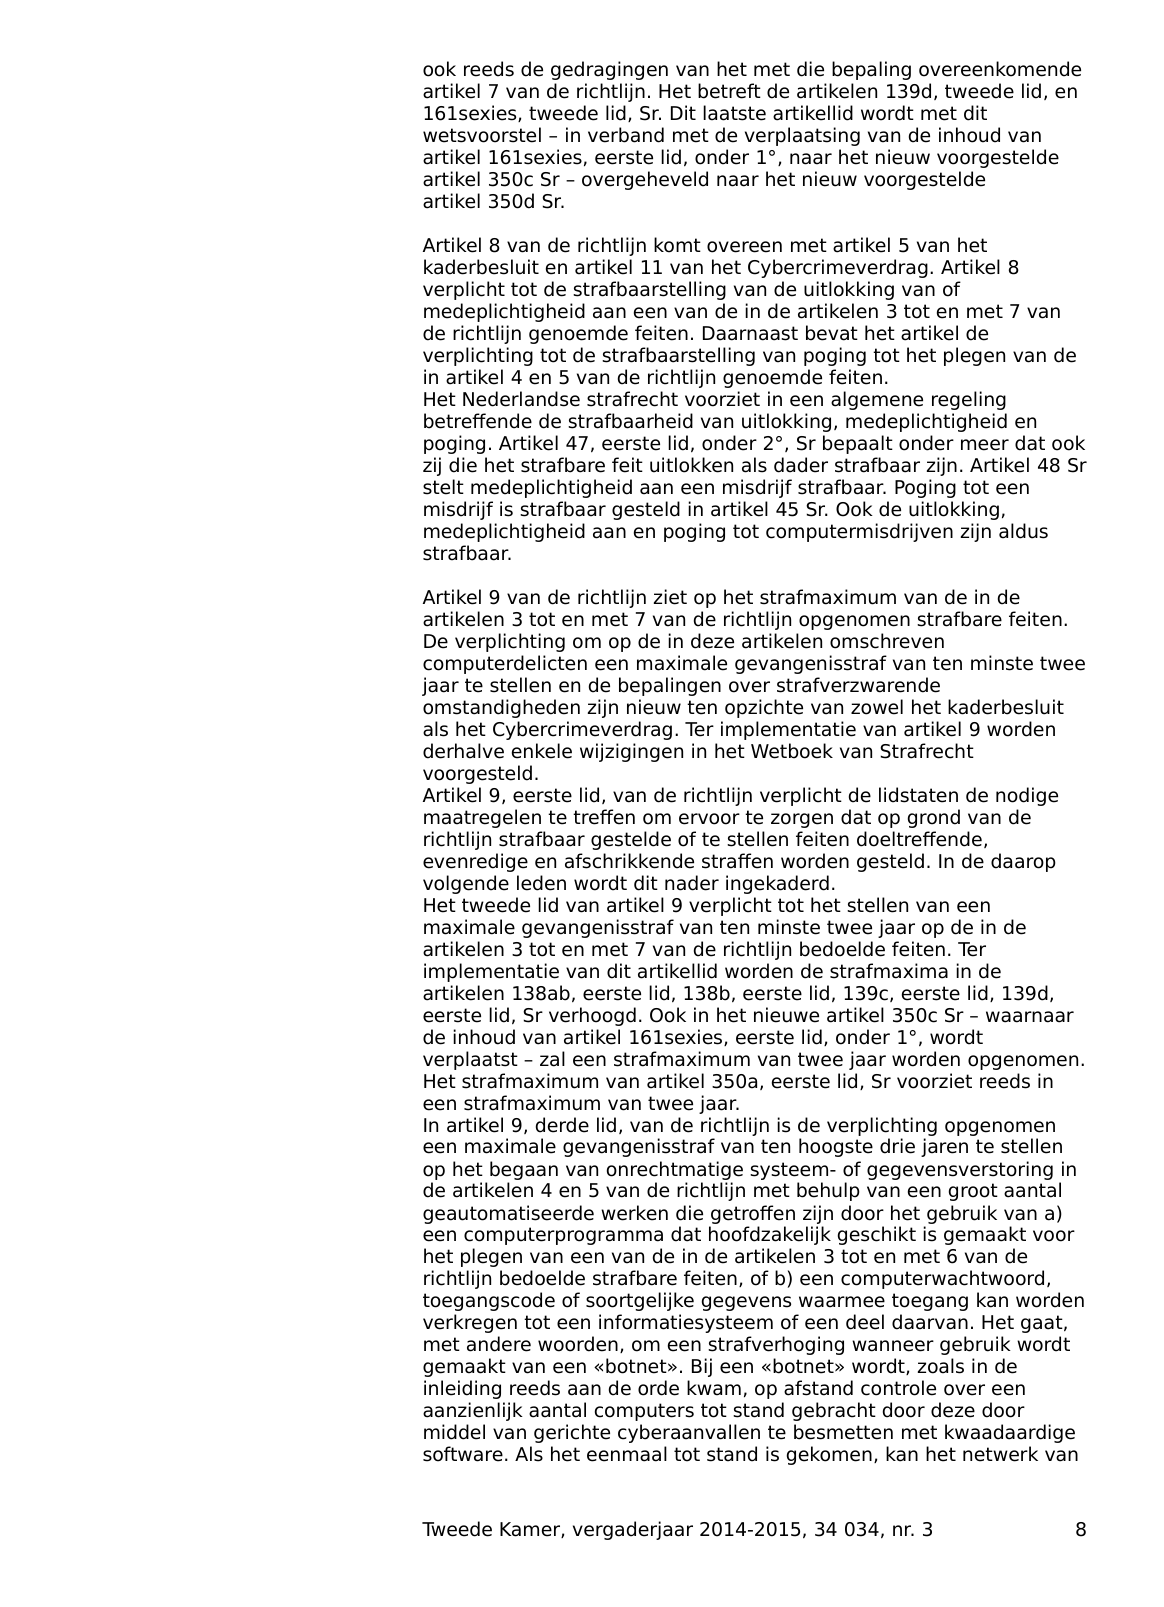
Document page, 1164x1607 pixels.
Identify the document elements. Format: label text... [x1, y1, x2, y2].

text ook reeds de gedragingen van het met die bepaling overeenkomende artikel 7 van de richtlijn. Het betreft de artikelen 139d, tweede lid, en 161sexies, tweede lid, Sr. Dit laatste artikellid wordt met dit wetsvoorstel – in verband met de verplaatsing van de inhoud van artikel 161sexies, eerste lid, onder 1°, naar het nieuw voorgestelde artikel 350c Sr – overgeheveld naar het nieuw voorgestelde artikel 350d Sr. [422, 59, 1087, 213]
text Artikel 9, eerste lid, van de richtlijn verplicht de lidstaten de nodige maatregelen te treffen om ervoor te zorgen dat op grond van de richtlijn strafbaar gestelde of te stellen feiten doeltreffende, evenredige en afschrikkende straffen worden gesteld. In de daarop volgende leden wordt dit nader ingekaderd. [422, 785, 1087, 895]
text Artikel 8 van de richtlijn komt overeen met artikel 5 van het kaderbesluit en artikel 11 van het Cybercrimeverdrag. Artikel 8 verplicht tot de strafbaarstelling van de uitlokking van of medeplichtigheid aan een van de in de artikelen 3 tot en met 7 van de richtlijn genoemde feiten. Daarnaast bevat het artikel de verplichting tot de strafbaarstelling van poging tot het plegen van de in artikel 4 en 5 van de richtlijn genoemde feiten. [422, 235, 1087, 389]
text Artikel 9 van de richtlijn ziet op het strafmaximum van de in de artikelen 3 tot en met 7 van de richtlijn opgenomen strafbare feiten. De verplichting om op de in deze artikelen omschreven computerdelicten een maximale gevangenisstraf van ten minste twee jaar te stellen en de bepalingen over strafverzwarende omstandigheden zijn nieuw ten opzichte van zowel het kaderbesluit als het Cybercrimeverdrag. Ter implementatie van artikel 9 worden derhalve enkele wijzigingen in het Wetboek van Strafrecht voorgesteld. [422, 587, 1087, 785]
text Het tweede lid van artikel 9 verplicht tot het stellen van een maximale gevangenisstraf van ten minste twee jaar op de in de artikelen 3 tot en met 7 van de richtlijn bedoelde feiten. Ter implementatie van dit artikellid worden de strafmaxima in de artikelen 138ab, eerste lid, 138b, eerste lid, 139c, eerste lid, 139d, eerste lid, Sr verhoogd. Ook in het nieuwe artikel 350c Sr – waarnaar de inhoud van artikel 161sexies, eerste lid, onder 1°, wordt verplaatst – zal een strafmaximum van twee jaar worden opgenomen. Het strafmaximum van artikel 350a, eerste lid, Sr voorziet reeds in een strafmaximum van twee jaar. [422, 895, 1087, 1114]
text Het Nederlandse strafrecht voorziet in een algemene regeling betreffende de strafbaarheid van uitlokking, medeplichtigheid en poging. Artikel 47, eerste lid, onder 2°, Sr bepaalt onder meer dat ook zij die het strafbare feit uitlokken als dader strafbaar zijn. Artikel 48 Sr stelt medeplichtigheid aan een misdrijf strafbaar. Poging tot een misdrijf is strafbaar gesteld in artikel 45 Sr. Ook de uitlokking, medeplichtigheid aan en poging tot computermisdrijven zijn aldus strafbaar. [422, 389, 1087, 565]
text In artikel 9, derde lid, van de richtlijn is de verplichting opgenomen een maximale gevangenisstraf van ten hoogste drie jaren te stellen op het begaan van onrechtmatige systeem- of gegevensverstoring in de artikelen 4 en 5 van de richtlijn met behulp van een groot aantal geautomatiseerde werken die getroffen zijn door het gebruik van a) een computerprogramma dat hoofdzakelijk geschikt is gemaakt voor het plegen van een van de in de artikelen 3 tot en met 6 van de richtlijn bedoelde strafbare feiten, of b) een computerwachtwoord, toegangscode of soortgelijke gegevens waarmee toegang kan worden verkregen tot een informatiesysteem of een deel daarvan. Het gaat, met andere woorden, om een strafverhoging wanneer gebruik wordt gemaakt van een «botnet». Bij een «botnet» wordt, zoals in de inleiding reeds aan de orde kwam, op afstand controle over een aanzienlijk aantal computers tot stand gebracht door deze door middel van gerichte cyberaanvallen te besmetten met kwaadaardige software. Als het eenmaal tot stand is gekomen, kan het netwerk van [422, 1114, 1087, 1466]
